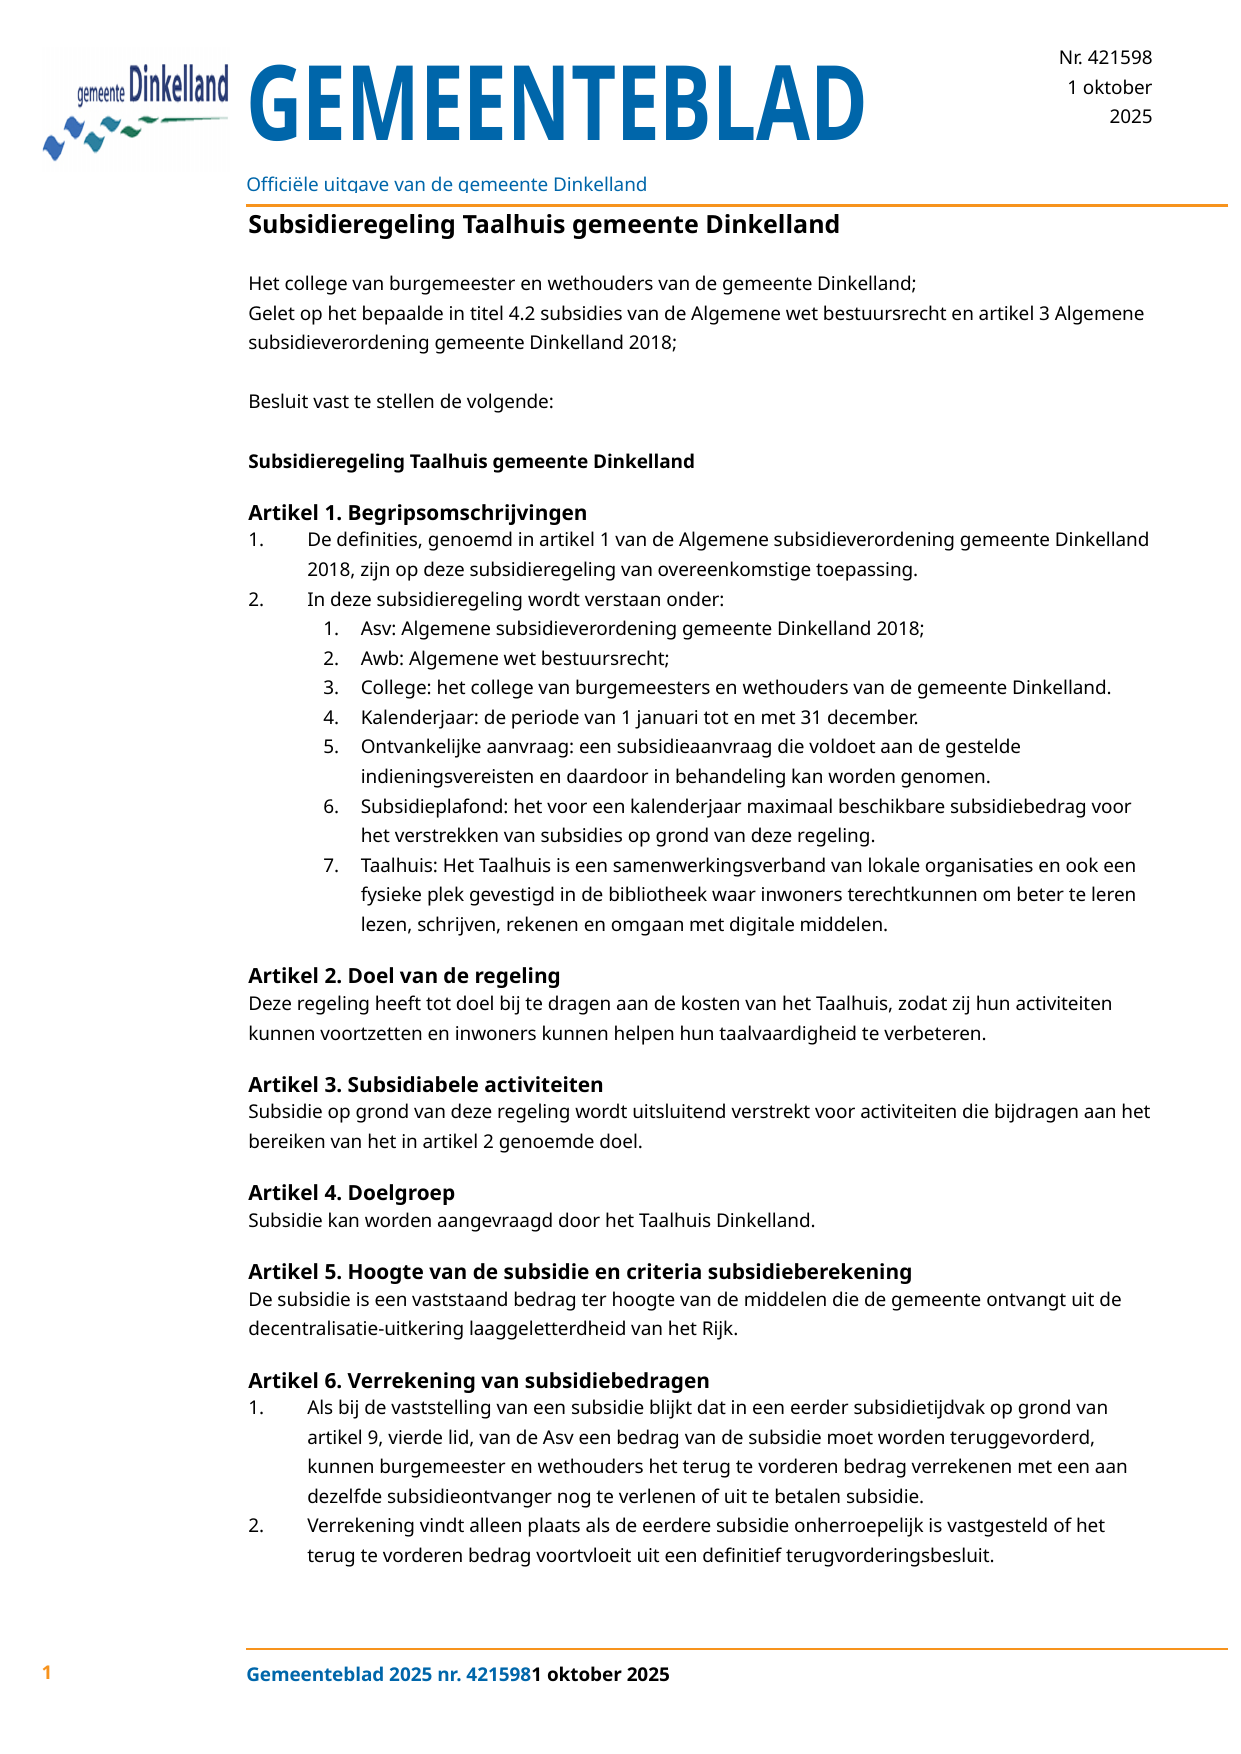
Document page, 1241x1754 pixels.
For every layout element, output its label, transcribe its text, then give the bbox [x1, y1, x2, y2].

list In deze subsidieregeling wordt verstaan onder: [248, 586, 1152, 612]
text Het college van burgemeester en wethouders van de gemeente Dinkelland; [248, 270, 1152, 296]
list De definities, genoemd in artikel 1 van de Algemene subsidieverordening gemeente Dinkelland 2018, zijn op deze subsidieregeling van overeenkomstige toepassing. [248, 527, 1152, 582]
text Deze regeling heeft tot doel bij te dragen aan de kosten van het Taalhuis, zodat zij hun activiteiten kunnen voortzetten en inwoners kunnen helpen hun taalvaardigheid te verbeteren. [248, 990, 1152, 1045]
list Taalhuis: Het Taalhuis is een samenwerkingsverband van lokale organisaties en ook een fysieke plek gevestigd in de bibliotheek waar inwoners terechtkunnen om beter te leren lezen, schrijven, rekenen en omgaan met digitale middelen. [323, 852, 1152, 937]
text Subsidieregeling Taalhuis gemeente Dinkelland [248, 207, 1152, 241]
text Artikel 2. Doel van de regeling [248, 962, 1152, 990]
text Artikel 6. Verrekening van subsidiebedragen [248, 1366, 1152, 1394]
text Gelet op het bepaalde in titel 4.2 subsidies van de Algemene wet bestuursrecht en artikel 3 Algemene subsidieverordening gemeente Dinkelland 2018; [248, 300, 1152, 355]
text Artikel 1. Begripsomschrijvingen [248, 498, 1152, 527]
list Asv: Algemene subsidieverordening gemeente Dinkelland 2018; [323, 615, 1152, 641]
text Artikel 3. Subsidiabele activiteiten [248, 1070, 1152, 1098]
text Subsidie kan worden aangevraagd door het Taalhuis Dinkelland. [248, 1207, 1152, 1233]
list Awb: Algemene wet bestuursrecht; [323, 645, 1152, 671]
text Artikel 4. Doelgroep [248, 1178, 1152, 1207]
text Subsidieregeling Taalhuis gemeente Dinkelland [248, 448, 1152, 473]
list Kalenderjaar: de periode van 1 januari tot en met 31 december. [323, 704, 1152, 730]
list Als bij de vaststelling van een subsidie blijkt dat in een eerder subsidietijdvak op grond van artikel 9, vierde lid, van de Asv een bedrag van de subsidie moet worden teruggevorderd, kunnen burgemeester en wethouders het terug te vorderen bedrag verrekenen met een aan dezelfde subsidieontvanger nog te verlenen of uit te betalen subsidie. [248, 1394, 1152, 1509]
list College: het college van burgemeesters en wethouders van de gemeente Dinkelland. [323, 674, 1152, 700]
list Verrekening vindt alleen plaats als de eerdere subsidie onherroepelijk is vastgesteld of het terug te vorderen bedrag voortvloeit uit een definitief terugvorderingsbesluit. [248, 1513, 1152, 1568]
text Artikel 5. Hoogte van de subsidie en criteria subsidieberekening [248, 1257, 1152, 1286]
text Besluit vast te stellen de volgende: [248, 389, 1152, 414]
text De subsidie is een vaststaand bedrag ter hoogte van de middelen die de gemeente ontvangt uit de decentralisatie-uitkering laaggeletterdheid van het Rijk. [248, 1286, 1152, 1341]
picture [41, 47, 231, 172]
list Subsidieplafond: het voor een kalenderjaar maximaal beschikbare subsidiebedrag voor het verstrekken van subsidies op grond van deze regeling. [323, 793, 1152, 848]
text Subsidie op grond van deze regeling wordt uitsluitend verstrekt voor activiteiten die bijdragen aan het bereiken van het in artikel 2 genoemde doel. [248, 1098, 1152, 1154]
list Ontvankelijke aanvraag: een subsidieaanvraag die voldoet aan de gestelde indieningsvereisten en daardoor in behandeling kan worden genomen. [323, 734, 1152, 789]
